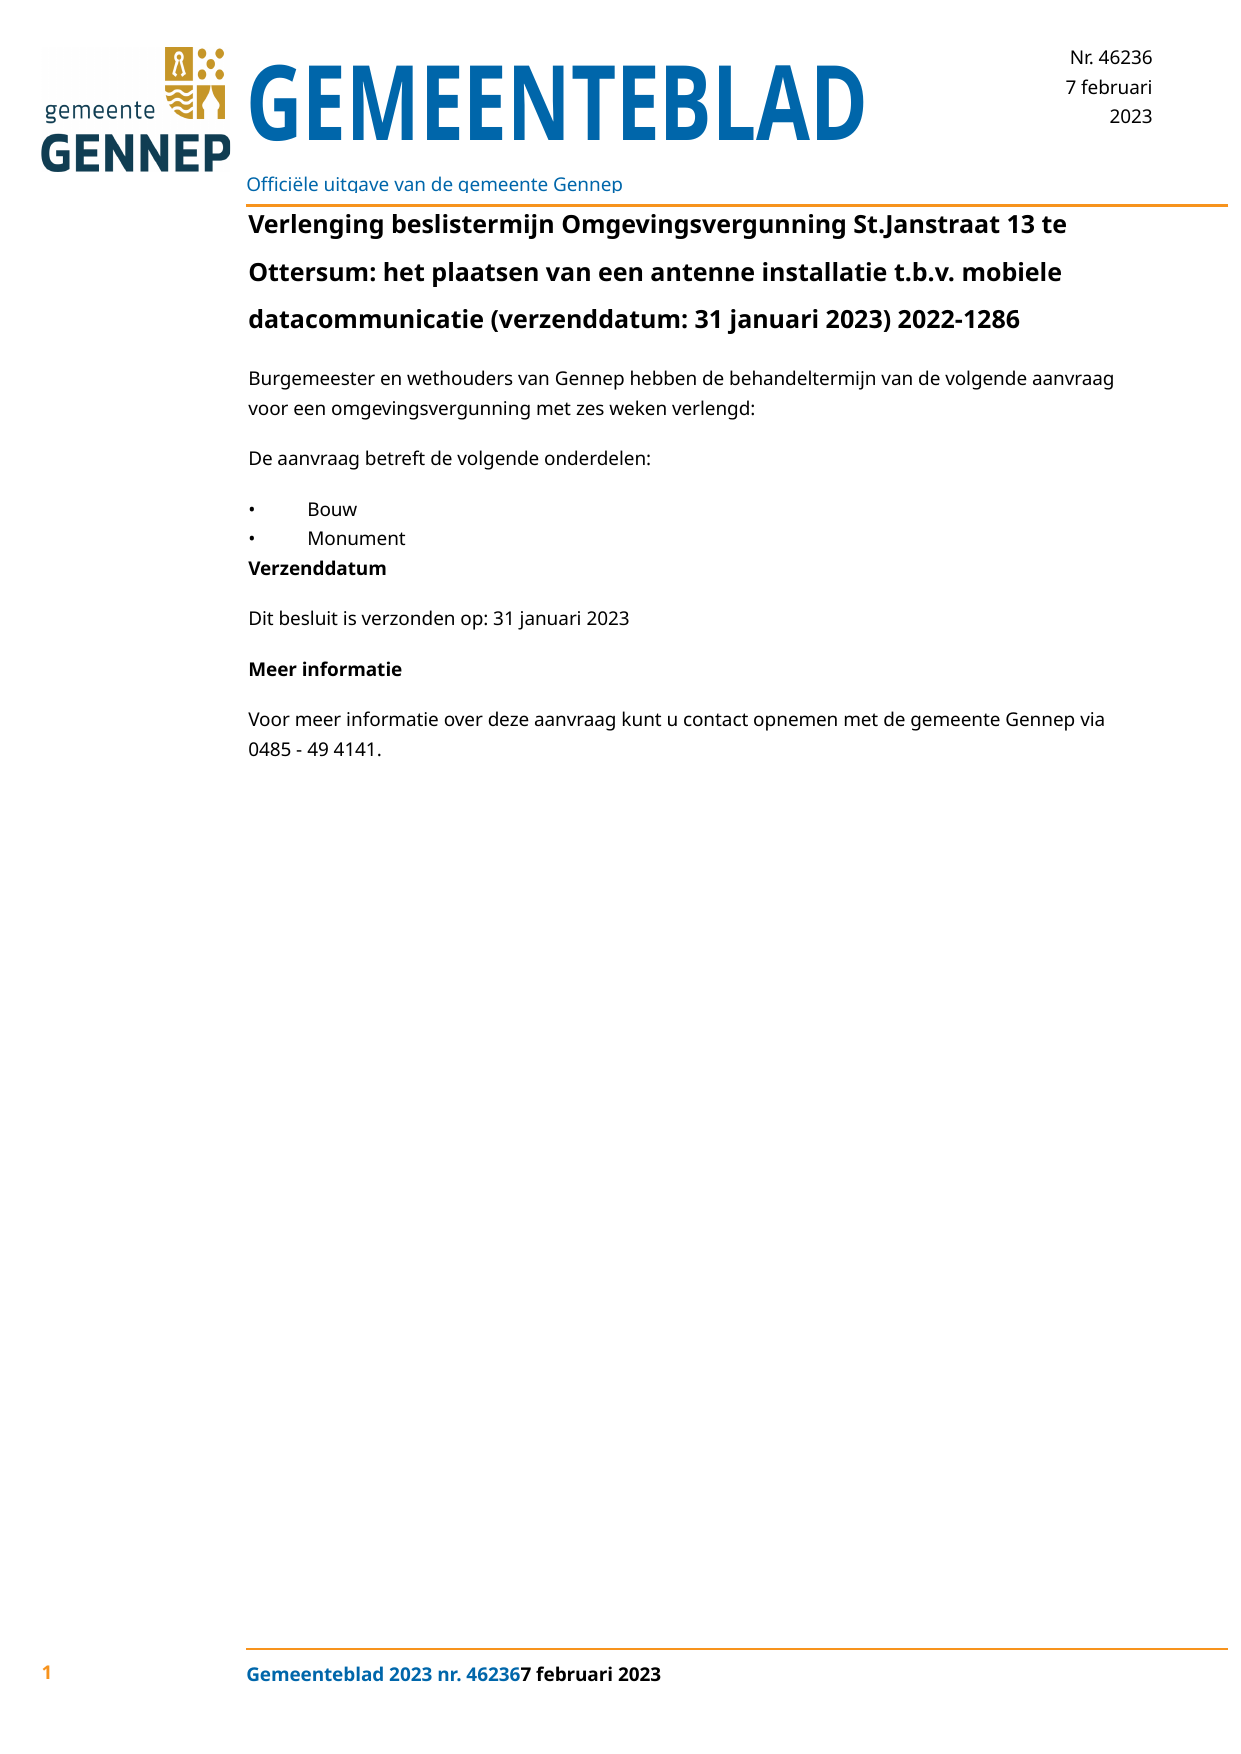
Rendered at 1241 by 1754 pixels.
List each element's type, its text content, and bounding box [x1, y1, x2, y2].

list Bouw [248, 496, 1152, 522]
text Voor meer informatie over deze aanvraag kunt u contact opnemen met de gemeente Gennep via 0485 - 49 4141. [248, 706, 1152, 762]
picture [41, 47, 231, 172]
text Dit besluit is verzonden op: 31 januari 2023 [248, 606, 1152, 631]
text Verlenging beslistermijn Omgevingsvergunning St.Janstraat 13 te Ottersum: het plaatsen van een antenne installatie t.b.v. mobiele datacommunicatie (verzenddatum: 31 januari 2023) 2022-1286 [248, 207, 1152, 336]
text De aanvraag betreft de volgende onderdelen: [248, 446, 1152, 471]
text Verzenddatum [248, 555, 1152, 581]
text Meer informatie [248, 656, 1152, 682]
text Burgemeester en wethouders van Gennep hebben de behandeltermijn van de volgende aanvraag voor een omgevingsvergunning met zes weken verlengd: [248, 366, 1152, 421]
list Monument [248, 526, 1152, 551]
